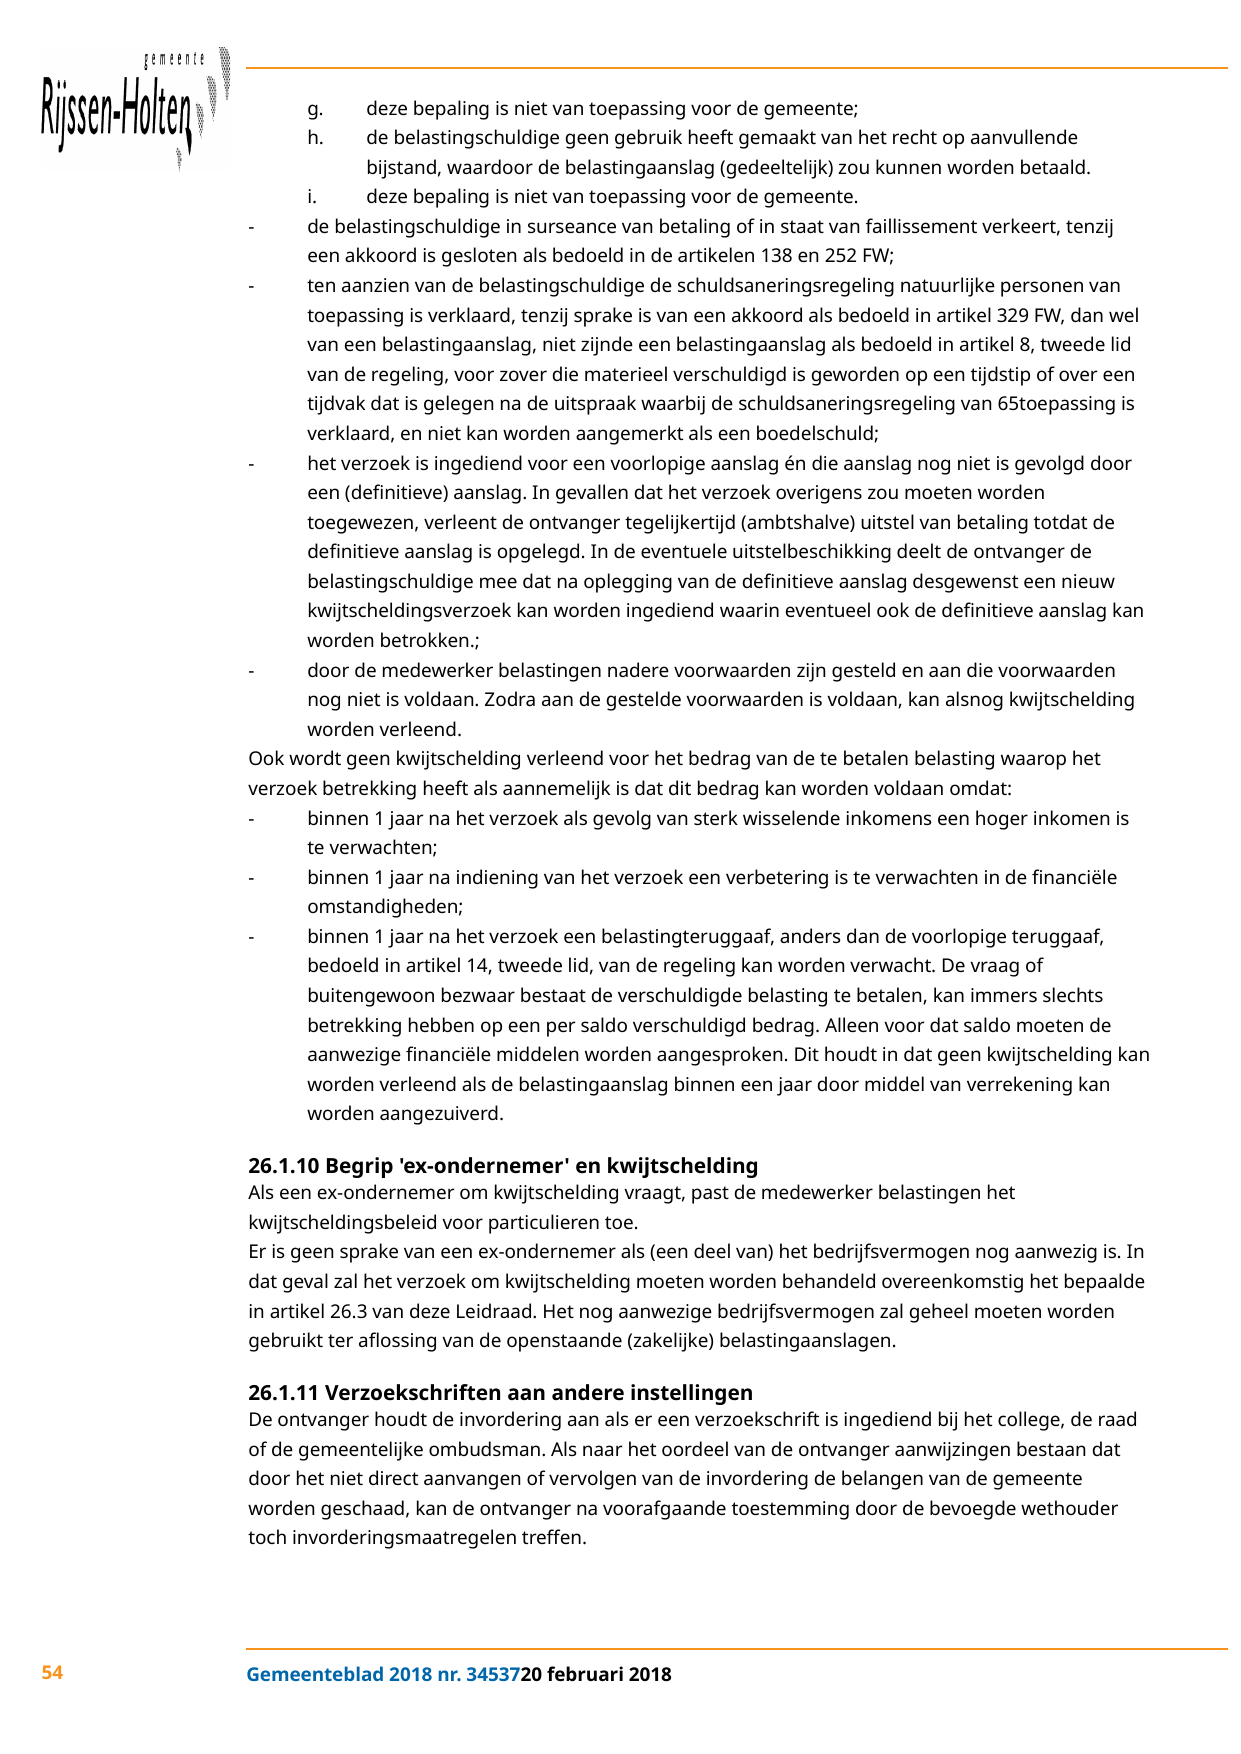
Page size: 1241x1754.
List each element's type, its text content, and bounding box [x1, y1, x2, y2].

list binnen 1 jaar na het verzoek een belastingteruggaaf, anders dan de voorlopige teruggaaf, bedoeld in artikel 14, tweede lid, van de regeling kan worden verwacht. De vraag of buitengewoon bezwaar bestaat de verschuldigde belasting te betalen, kan immers slechts betrekking hebben op een per saldo verschuldigd bedrag. Alleen voor dat saldo moeten de aanwezige financiële middelen worden aangesproken. Dit houdt in dat geen kwijtschelding kan worden verleend als de belastingaanslag binnen een jaar door middel van verrekening kan worden aangezuiverd. [248, 923, 1152, 1126]
text Ook wordt geen kwijtschelding verleend voor het bedrag van de te betalen belasting waarop het verzoek betrekking heeft als aannemelijk is dat dit bedrag kan worden voldaan omdat: [248, 746, 1152, 801]
list door de medewerker belastingen nadere voorwaarden zijn gesteld en aan die voorwaarden nog niet is voldaan. Zodra aan de gestelde voorwaarden is voldaan, kan alsnog kwijtschelding worden verleend. [248, 657, 1152, 742]
text Als een ex-ondernemer om kwijtschelding vraagt, past de medewerker belastingen het kwijtscheldingsbeleid voor particulieren toe. [248, 1179, 1152, 1235]
list ten aanzien van de belastingschuldige de schuldsaneringsregeling natuurlijke personen van toepassing is verklaard, tenzij sprake is van een akkoord als bedoeld in artikel 329 FW, dan wel van een belastingaanslag, niet zijnde een belastingaanslag als bedoeld in artikel 8, tweede lid van de regeling, voor zover die materieel verschuldigd is geworden op een tijdstip of over een tijdvak dat is gelegen na de uitspraak waarbij de schuldsaneringsregeling van 65toepassing is verklaard, en niet kan worden aangemerkt als een boedelschuld; [248, 272, 1152, 446]
list binnen 1 jaar na indiening van het verzoek een verbetering is te verwachten in de financiële omstandigheden; [248, 864, 1152, 919]
list de belastingschuldige in surseance van betaling of in staat van faillissement verkeert, tenzij een akkoord is gesloten als bedoeld in de artikelen 138 en 252 FW; [248, 213, 1152, 268]
list het verzoek is ingediend voor een voorlopige aanslag én die aanslag nog niet is gevolgd door een (definitieve) aanslag. In gevallen dat het verzoek overigens zou moeten worden toegewezen, verleent de ontvanger tegelijkertijd (ambtshalve) uitstel van betaling totdat de definitieve aanslag is opgelegd. In de eventuele uitstelbeschikking deelt de ontvanger de belastingschuldige mee dat na oplegging van de definitieve aanslag desgewenst een nieuw kwijtscheldingsverzoek kan worden ingediend waarin eventueel ook de definitieve aanslag kan worden betrokken.; [248, 450, 1152, 653]
picture [41, 47, 231, 172]
list deze bepaling is niet van toepassing voor de gemeente; [307, 95, 1152, 121]
text Er is geen sprake van een ex-ondernemer als (een deel van) het bedrijfsvermogen nog aanwezig is. In dat geval zal het verzoek om kwijtschelding moeten worden behandeld overeenkomstig het bepaalde in artikel 26.3 van deze Leidraad. Het nog aanwezige bedrijfsvermogen zal geheel moeten worden gebruikt ter aflossing van de openstaande (zakelijke) belastingaanslagen. [248, 1239, 1152, 1353]
text 26.1.11 Verzoekschriften aan andere instellingen [248, 1378, 1152, 1406]
list deze bepaling is niet van toepassing voor de gemeente. [307, 183, 1152, 209]
text De ontvanger houdt de invordering aan als er een verzoekschrift is ingediend bij het college, de raad of de gemeentelijke ombudsman. Als naar het oordeel van de ontvanger aanwijzingen bestaan dat door het niet direct aanvangen of vervolgen van de invordering de belangen van de gemeente worden geschaad, kan de ontvanger na voorafgaande toestemming door de bevoegde wethouder toch invorderingsmaatregelen treffen. [248, 1406, 1152, 1550]
text 26.1.10 Begrip 'ex-ondernemer' en kwijtschelding [248, 1151, 1152, 1179]
list de belastingschuldige geen gebruik heeft gemaakt van het recht op aanvullende bijstand, waardoor de belastingaanslag (gedeeltelijk) zou kunnen worden betaald. [307, 124, 1152, 180]
list binnen 1 jaar na het verzoek als gevolg van sterk wisselende inkomens een hoger inkomen is te verwachten; [248, 805, 1152, 860]
